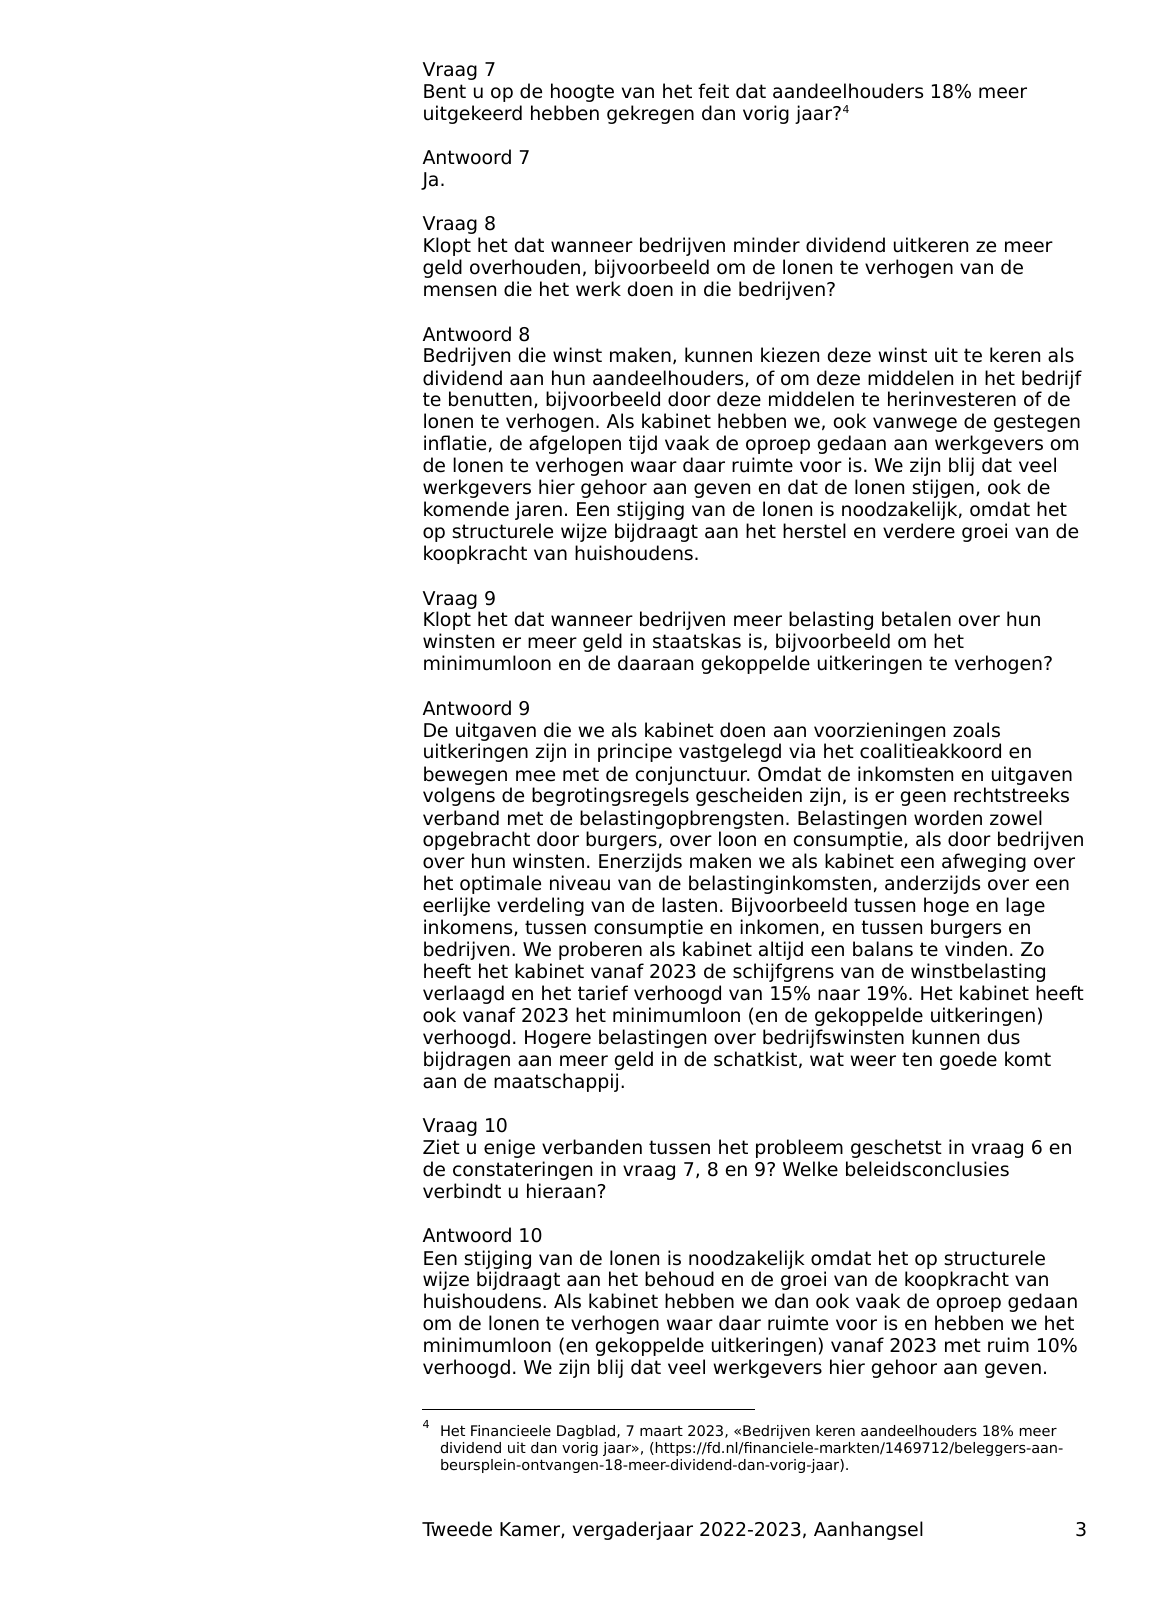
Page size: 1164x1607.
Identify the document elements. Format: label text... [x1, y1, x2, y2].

text De uitgaven die we als kabinet doen aan voorzieningen zoals uitkeringen zijn in principe vastgelegd via het coalitieakkoord en bewegen mee met de conjunctuur. Omdat de inkomsten en uitgaven volgens de begrotingsregels gescheiden zijn, is er geen rechtstreeks verband met de belastingopbrengsten. Belastingen worden zowel opgebracht door burgers, over loon en consumptie, als door bedrijven over hun winsten. Enerzijds maken we als kabinet een afweging over het optimale niveau van de belastinginkomsten, anderzijds over een eerlijke verdeling van de lasten. Bijvoorbeeld tussen hoge en lage inkomens, tussen consumptie en inkomen, en tussen burgers en bedrijven. We proberen als kabinet altijd een balans te vinden. Zo heeft het kabinet vanaf 2023 de schijfgrens van de winstbelasting verlaagd en het tarief verhoogd van 15% naar 19%. Het kabinet heeft ook vanaf 2023 het minimumloon (en de gekoppelde uitkeringen) verhoogd. Hogere belastingen over bedrijfswinsten kunnen dus bijdragen aan meer geld in de schatkist, wat weer ten goede komt aan de maatschappij. [422, 719, 1087, 1093]
text Ziet u enige verbanden tussen het probleem geschetst in vraag 6 en de constateringen in vraag 7, 8 en 9? Welke beleidsconclusies verbindt u hieraan? [422, 1137, 1087, 1203]
text Antwoord 10 [422, 1225, 1087, 1247]
text Bent u op de hoogte van het feit dat aandeelhouders 18% meer uitgekeerd hebben gekregen dan vorig jaar? [422, 81, 1087, 125]
text Vraag 8 [422, 213, 1087, 235]
text Een stijging van de lonen is noodzakelijk omdat het op structurele wijze bijdraagt aan het behoud en de groei van de koopkracht van huishoudens. Als kabinet hebben we dan ook vaak de oproep gedaan om de lonen te verhogen waar daar ruimte voor is en hebben we het minimumloon (en gekoppelde uitkeringen) vanaf 2023 met ruim 10% verhoogd. We zijn blij dat veel werkgevers hier gehoor aan geven. [422, 1247, 1087, 1379]
text Bedrijven die winst maken, kunnen kiezen deze winst uit te keren als dividend aan hun aandeelhouders, of om deze middelen in het bedrijf te benutten, bijvoorbeeld door deze middelen te herinvesteren of de lonen te verhogen. Als kabinet hebben we, ook vanwege de gestegen inflatie, de afgelopen tijd vaak de oproep gedaan aan werkgevers om de lonen te verhogen waar daar ruimte voor is. We zijn blij dat veel werkgevers hier gehoor aan geven en dat de lonen stijgen, ook de komende jaren. Een stijging van de lonen is noodzakelijk, omdat het op structurele wijze bijdraagt aan het herstel en verdere groei van de koopkracht van huishoudens. [422, 345, 1087, 565]
text Vraag 7 [422, 59, 1087, 81]
text Het Financieele Dagblad, 7 maart 2023, «Bedrijven keren aandeelhouders 18% meer dividend uit dan vorig jaar», (https://fd.nl/financiele-markten/1469712/beleggers-aan-beursplein-ontvangen-18-meer-dividend-dan-vorig-jaar). [422, 1418, 1087, 1474]
text Ja. [422, 169, 1087, 191]
text Antwoord 7 [422, 147, 1087, 169]
text Antwoord 8 [422, 323, 1087, 345]
text Klopt het dat wanneer bedrijven meer belasting betalen over hun winsten er meer geld in staatskas is, bijvoorbeeld om het minimumloon en de daaraan gekoppelde uitkeringen te verhogen? [422, 609, 1087, 675]
text Vraag 10 [422, 1115, 1087, 1137]
text Vraag 9 [422, 587, 1087, 609]
text Klopt het dat wanneer bedrijven minder dividend uitkeren ze meer geld overhouden, bijvoorbeeld om de lonen te verhogen van de mensen die het werk doen in die bedrijven? [422, 235, 1087, 301]
text Antwoord 9 [422, 697, 1087, 719]
